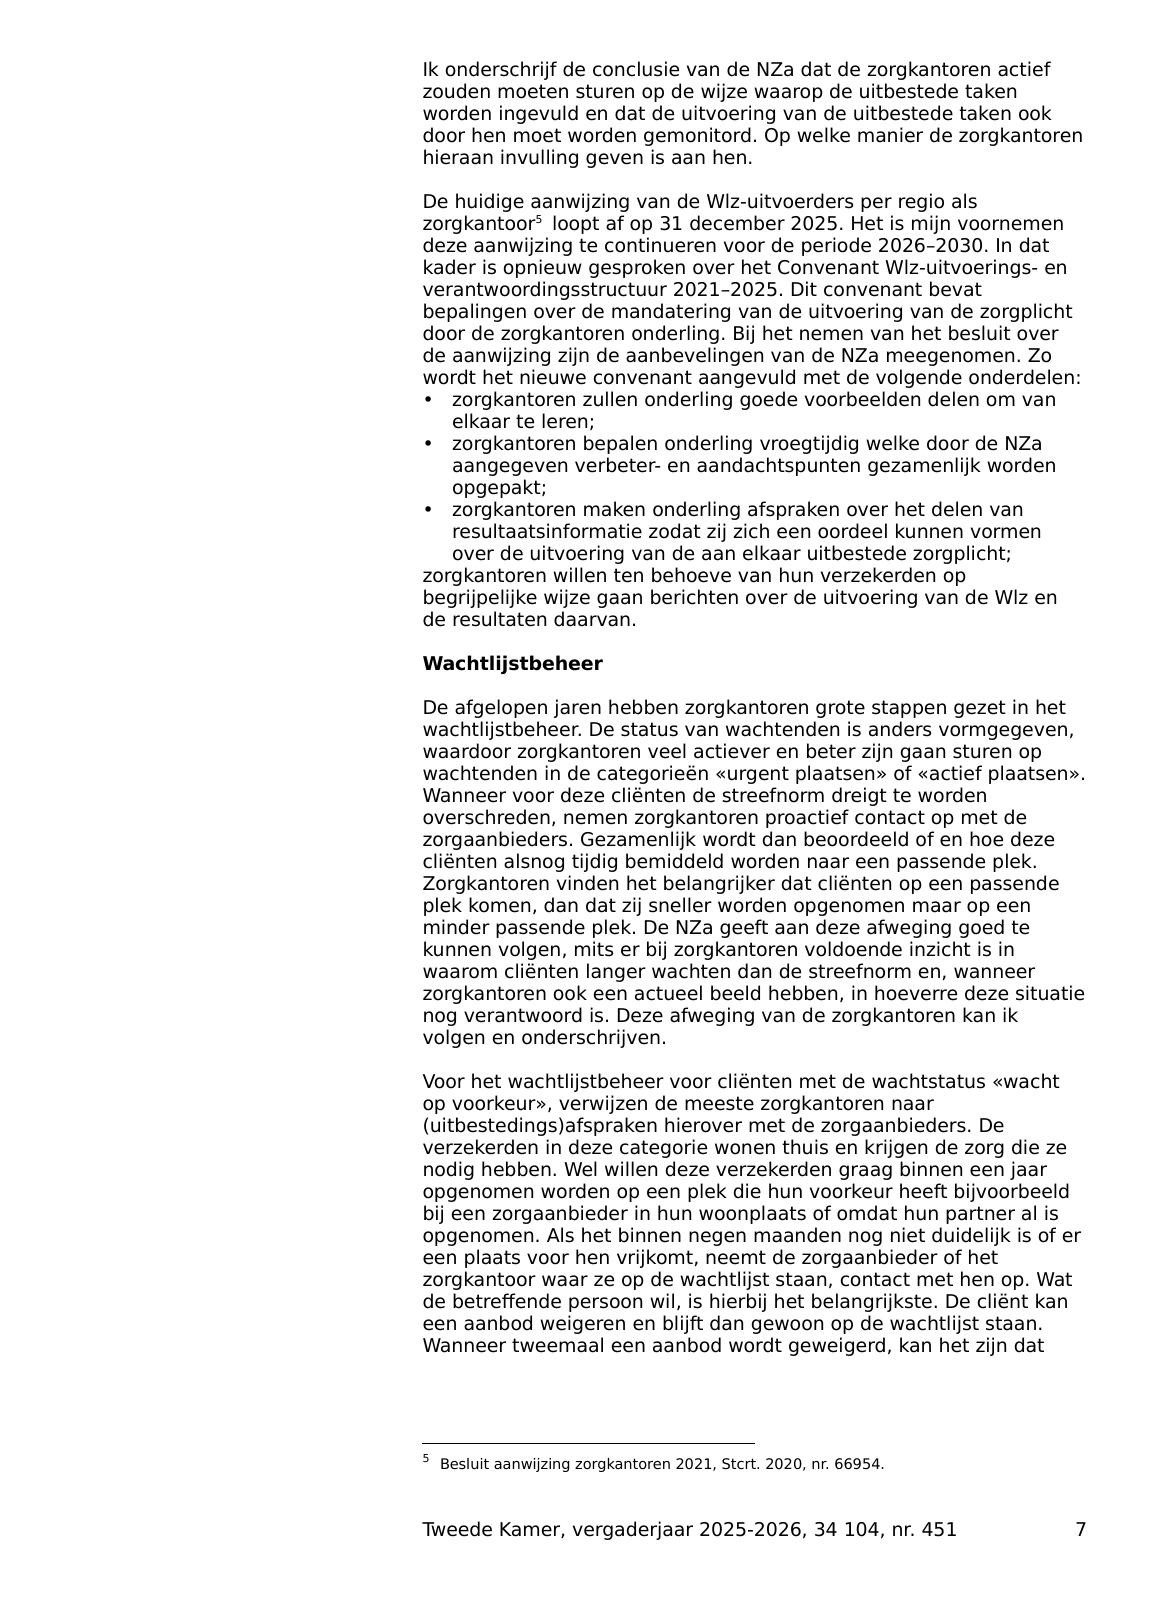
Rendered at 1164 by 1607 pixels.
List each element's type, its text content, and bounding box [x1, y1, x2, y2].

text • zorgkantoren maken onderling afspraken over het delen van resultaatsinformatie zodat zij zich een oordeel kunnen vormen over de uitvoering van de aan elkaar uitbestede zorgplicht; [422, 499, 1087, 565]
text De afgelopen jaren hebben zorgkantoren grote stappen gezet in het wachtlijstbeheer. De status van wachtenden is anders vormgegeven, waardoor zorgkantoren veel actiever en beter zijn gaan sturen op wachtenden in de categorieën «urgent plaatsen» of «actief plaatsen». Wanneer voor deze cliënten de streefnorm dreigt te worden overschreden, nemen zorgkantoren proactief contact op met de zorgaanbieders. Gezamenlijk wordt dan beoordeeld of en hoe deze cliënten alsnog tijdig bemiddeld worden naar een passende plek. Zorgkantoren vinden het belangrijker dat cliënten op een passende plek komen, dan dat zij sneller worden opgenomen maar op een minder passende plek. De NZa geeft aan deze afweging goed te kunnen volgen, mits er bij zorgkantoren voldoende inzicht is in waarom cliënten langer wachten dan de streefnorm en, wanneer zorgkantoren ook een actueel beeld hebben, in hoeverre deze situatie nog verantwoord is. Deze afweging van de zorgkantoren kan ik volgen en onderschrijven. [422, 697, 1087, 1049]
text • zorgkantoren zullen onderling goede voorbeelden delen om van elkaar te leren; [422, 389, 1087, 433]
text Besluit aanwijzing zorgkantoren 2021, Stcrt. 2020, nr. 66954. [422, 1452, 1087, 1474]
text zorgkantoren willen ten behoeve van hun verzekerden op begrijpelijke wijze gaan berichten over de uitvoering van de Wlz en de resultaten daarvan. [422, 565, 1087, 631]
text Voor het wachtlijstbeheer voor cliënten met de wachtstatus «wacht op voorkeur», verwijzen de meeste zorgkantoren naar (uitbestedings)afspraken hierover met de zorgaanbieders. De verzekerden in deze categorie wonen thuis en krijgen de zorg die ze nodig hebben. Wel willen deze verzekerden graag binnen een jaar opgenomen worden op een plek die hun voorkeur heeft bijvoorbeeld bij een zorgaanbieder in hun woonplaats of omdat hun partner al is opgenomen. Als het binnen negen maanden nog niet duidelijk is of er een plaats voor hen vrijkomt, neemt de zorgaanbieder of het zorgkantoor waar ze op de wachtlijst staan, contact met hen op. Wat de betreffende persoon wil, is hierbij het belangrijkste. De cliënt kan een aanbod weigeren en blijft dan gewoon op de wachtlijst staan. Wanneer tweemaal een aanbod wordt geweigerd, kan het zijn dat [422, 1071, 1087, 1357]
text • zorgkantoren bepalen onderling vroegtijdig welke door de NZa aangegeven verbeter- en aandachtspunten gezamenlijk worden opgepakt; [422, 433, 1087, 499]
text De huidige aanwijzing van de Wlz-uitvoerders per regio als zorgkantoor loopt af op 31 december 2025. Het is mijn voornemen deze aanwijzing te continueren voor de periode 2026–2030. In dat kader is opnieuw gesproken over het Convenant Wlz-uitvoerings- en verantwoordingsstructuur 2021–2025. Dit convenant bevat bepalingen over de mandatering van de uitvoering van de zorgplicht door de zorgkantoren onderling. Bij het nemen van het besluit over de aanwijzing zijn de aanbevelingen van de NZa meegenomen. Zo wordt het nieuwe convenant aangevuld met de volgende onderdelen: [422, 191, 1087, 389]
text Ik onderschrijf de conclusie van de NZa dat de zorgkantoren actief zouden moeten sturen op de wijze waarop de uitbestede taken worden ingevuld en dat de uitvoering van de uitbestede taken ook door hen moet worden gemonitord. Op welke manier de zorgkantoren hieraan invulling geven is aan hen. [422, 59, 1087, 169]
subtitle Wachtlijstbeheer [422, 653, 1087, 675]
